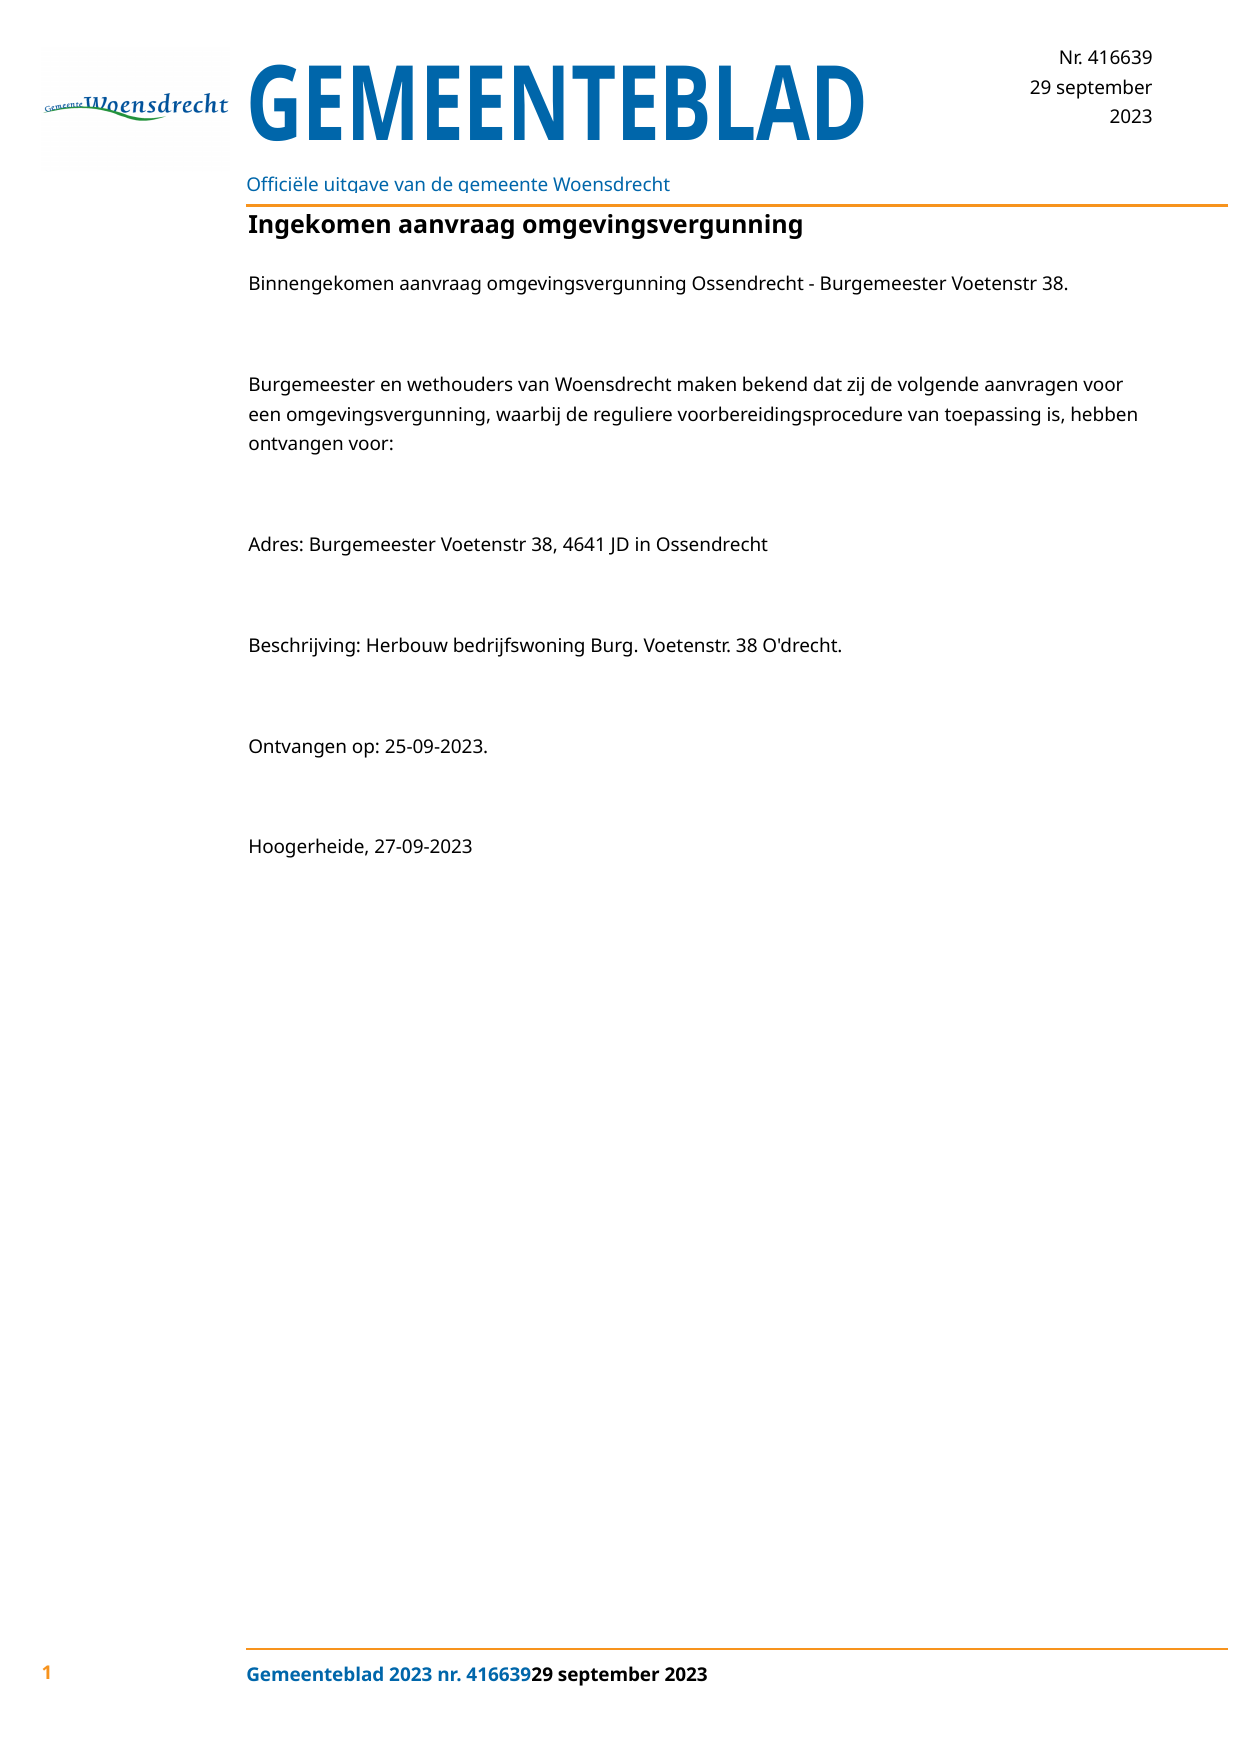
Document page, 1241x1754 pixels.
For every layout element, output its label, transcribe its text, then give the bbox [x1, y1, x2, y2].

picture [41, 47, 231, 172]
text Beschrijving: Herbouw bedrijfswoning Burg. Voetenstr. 38 O'drecht. [248, 632, 1152, 658]
text Ingekomen aanvraag omgevingsvergunning [248, 207, 1152, 241]
text Ontvangen op: 25-09-2023. [248, 733, 1152, 758]
text Binnengekomen aanvraag omgevingsvergunning Ossendrecht - Burgemeester Voetenstr 38. [248, 270, 1152, 296]
text Hoogerheide, 27-09-2023 [248, 834, 1152, 859]
text Adres: Burgemeester Voetenstr 38, 4641 JD in Ossendrecht [248, 531, 1152, 557]
text Burgemeester en wethouders van Woensdrecht maken bekend dat zij de volgende aanvragen voor een omgevingsvergunning, waarbij de reguliere voorbereidingsprocedure van toepassing is, hebben ontvangen voor: [248, 371, 1152, 456]
